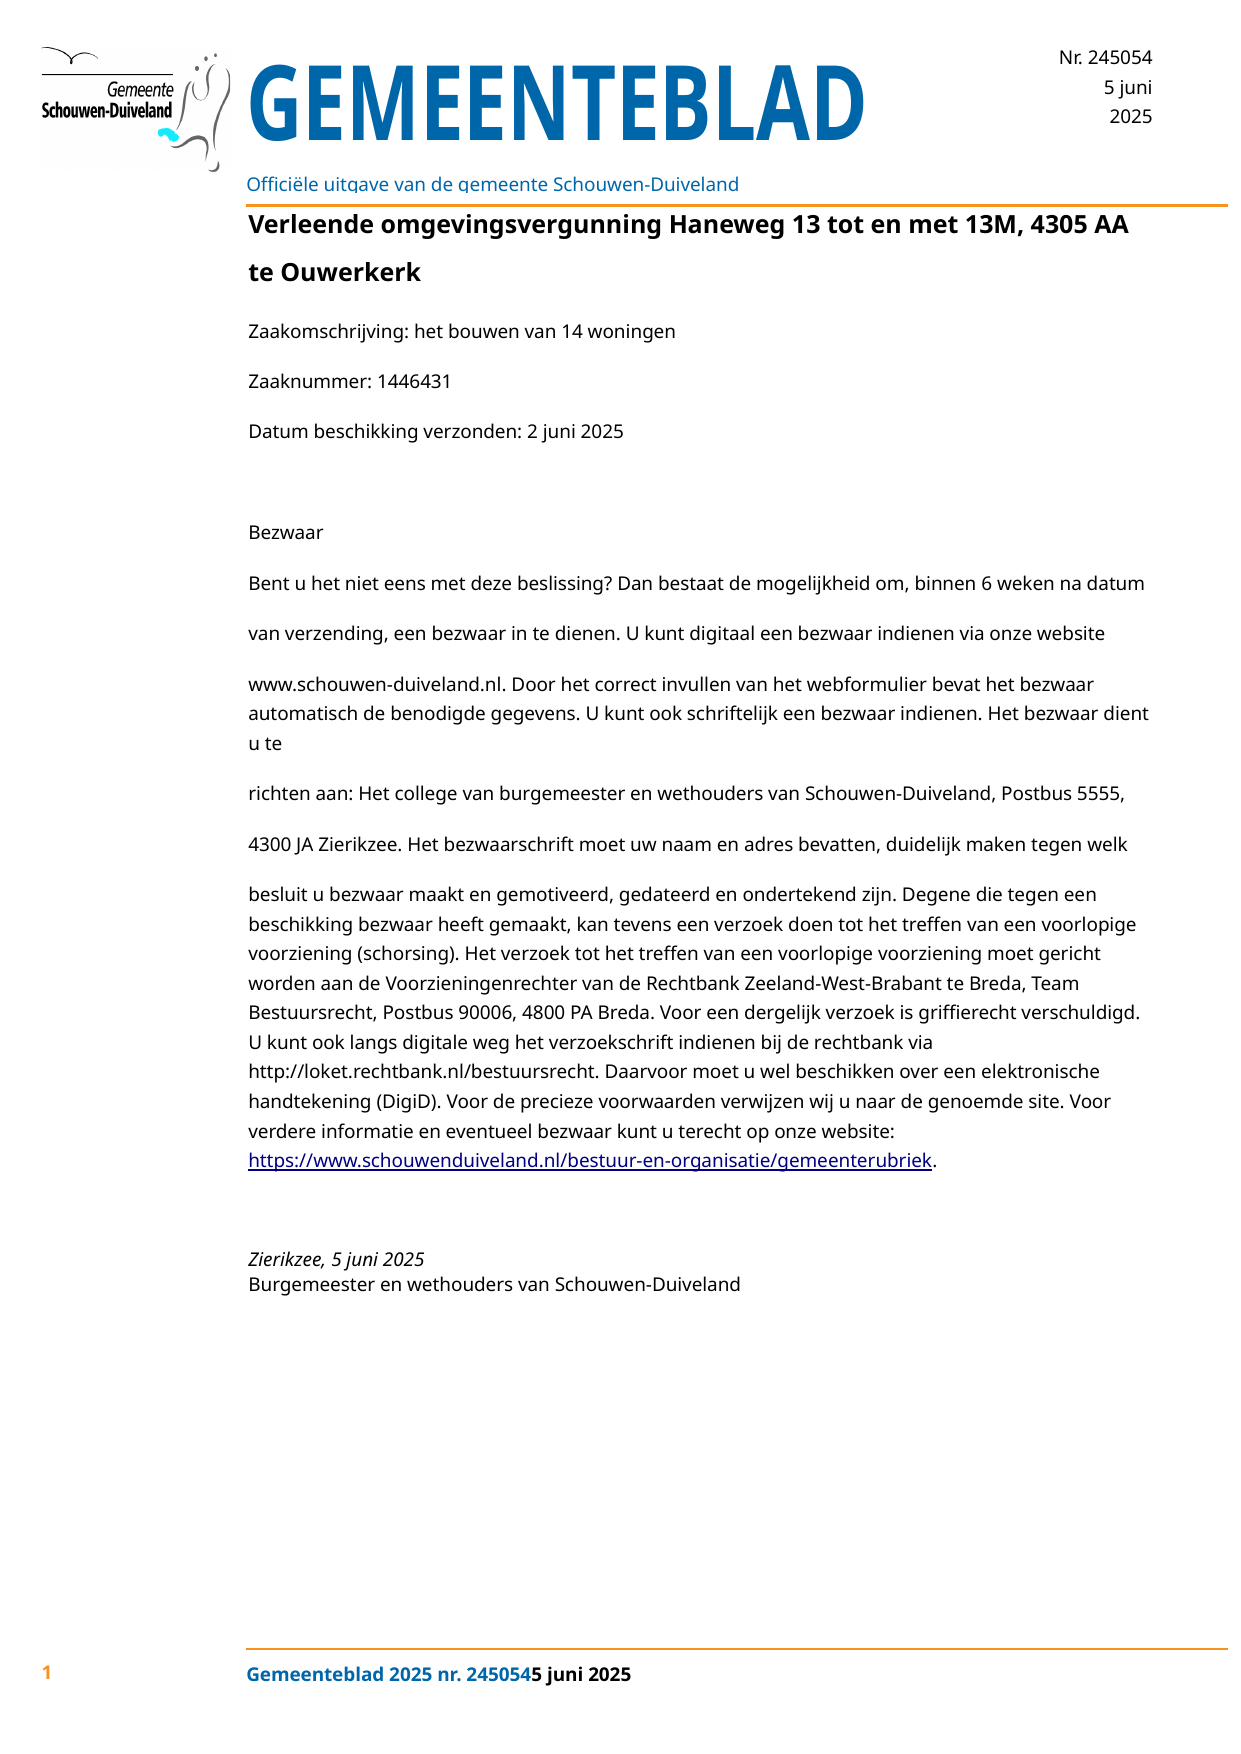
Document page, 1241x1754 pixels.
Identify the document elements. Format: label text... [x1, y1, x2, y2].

text Burgemeester en wethouders van Schouwen-Duiveland [248, 1271, 1152, 1297]
text besluit u bezwaar maakt en gemotiveerd, gedateerd en ondertekend zijn. Degene die tegen een beschikking bezwaar heeft gemaakt, kan tevens een verzoek doen tot het treffen van een voorlopige voorziening (schorsing). Het verzoek tot het treffen van een voorlopige voorziening moet gericht worden aan de Voorzieningenrechter van de Rechtbank Zeeland-West-Brabant te Breda, Team Bestuursrecht, Postbus 90006, 4800 PA Breda. Voor een dergelijk verzoek is griffierecht verschuldigd. U kunt ook langs digitale weg het verzoekschrift indienen bij de rechtbank via http://loket.rechtbank.nl/bestuursrecht. Daarvoor moet u wel beschikken over een elektronische handtekening (DigiD). Voor de precieze voorwaarden verwijzen wij u naar de genoemde site. Voor verdere informatie en eventueel bezwaar kunt u terecht op onze website: https://www.schouwenduiveland.nl/bestuur-en-organisatie/gemeenterubriek. [248, 881, 1152, 1173]
text Verleende omgevingsvergunning Haneweg 13 tot en met 13M, 4305 AA te Ouwerkerk [248, 207, 1152, 288]
text Bent u het niet eens met deze beslissing? Dan bestaat de mogelijkheid om, binnen 6 weken na datum [248, 570, 1152, 596]
text Zaakomschrijving: het bouwen van 14 woningen [248, 318, 1152, 344]
text Datum beschikking verzonden: 2 juni 2025 [248, 419, 1152, 444]
text www.schouwen-duiveland.nl. Door het correct invullen van het webformulier bevat het bezwaar automatisch de benodigde gegevens. U kunt ook schriftelijk een bezwaar indienen. Het bezwaar dient u te [248, 671, 1152, 756]
text Bezwaar [248, 519, 1152, 545]
text richten aan: Het college van burgemeester en wethouders van Schouwen-Duiveland, Postbus 5555, [248, 780, 1152, 806]
text Zaaknummer: 1446431 [248, 368, 1152, 394]
text Zierikzee, 5 juni 2025 [248, 1246, 1152, 1271]
picture [41, 47, 231, 172]
text 4300 JA Zierikzee. Het bezwaarschrift moet uw naam en adres bevatten, duidelijk maken tegen welk [248, 831, 1152, 857]
text van verzending, een bezwaar in te dienen. U kunt digitaal een bezwaar indienen via onze website [248, 620, 1152, 646]
